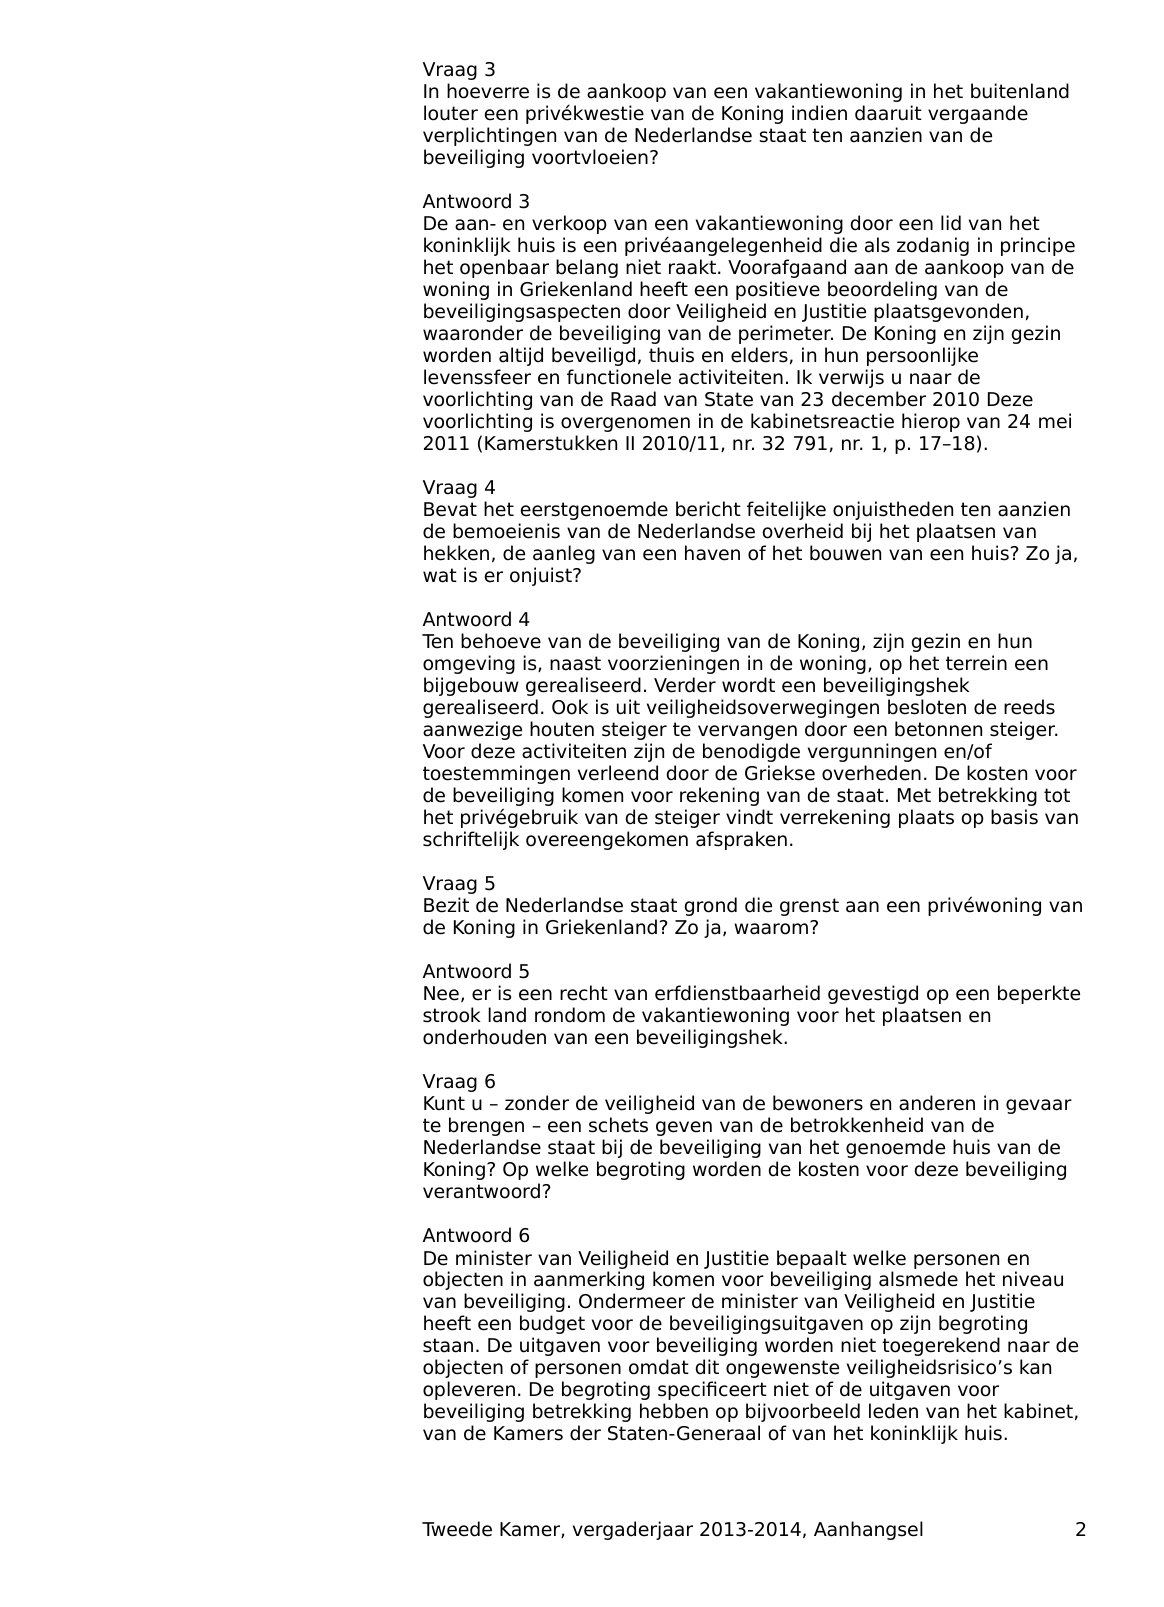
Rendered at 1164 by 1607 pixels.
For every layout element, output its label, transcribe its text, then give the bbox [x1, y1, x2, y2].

text Antwoord 6 [422, 1225, 1087, 1247]
text Kunt u – zonder de veiligheid van de bewoners en anderen in gevaar te brengen – een schets geven van de betrokkenheid van de Nederlandse staat bij de beveiliging van het genoemde huis van de Koning? Op welke begroting worden de kosten voor deze beveiliging verantwoord? [422, 1093, 1087, 1203]
text Antwoord 5 [422, 961, 1087, 983]
text In hoeverre is de aankoop van een vakantiewoning in het buitenland louter een privékwestie van de Koning indien daaruit vergaande verplichtingen van de Nederlandse staat ten aanzien van de beveiliging voortvloeien? [422, 81, 1087, 169]
text Vraag 5 [422, 873, 1087, 895]
text Ten behoeve van de beveiliging van de Koning, zijn gezin en hun omgeving is, naast voorzieningen in de woning, op het terrein een bijgebouw gerealiseerd. Verder wordt een beveiligingshek gerealiseerd. Ook is uit veiligheidsoverwegingen besloten de reeds aanwezige houten steiger te vervangen door een betonnen steiger. Voor deze activiteiten zijn de benodigde vergunningen en/of toestemmingen verleend door de Griekse overheden. De kosten voor de beveiliging komen voor rekening van de staat. Met betrekking tot het privégebruik van de steiger vindt verrekening plaats op basis van schriftelijk overeengekomen afspraken. [422, 631, 1087, 851]
text De minister van Veiligheid en Justitie bepaalt welke personen en objecten in aanmerking komen voor beveiliging alsmede het niveau van beveiliging. Ondermeer de minister van Veiligheid en Justitie heeft een budget voor de beveiligingsuitgaven op zijn begroting staan. De uitgaven voor beveiliging worden niet toegerekend naar de objecten of personen omdat dit ongewenste veiligheidsrisico’s kan opleveren. De begroting specificeert niet of de uitgaven voor beveiliging betrekking hebben op bijvoorbeeld leden van het kabinet, van de Kamers der Staten-Generaal of van het koninklijk huis. [422, 1247, 1087, 1445]
text Bevat het eerstgenoemde bericht feitelijke onjuistheden ten aanzien de bemoeienis van de Nederlandse overheid bij het plaatsen van hekken, de aanleg van een haven of het bouwen van een huis? Zo ja, wat is er onjuist? [422, 499, 1087, 587]
text Antwoord 4 [422, 609, 1087, 631]
text Nee, er is een recht van erfdienstbaarheid gevestigd op een beperkte strook land rondom de vakantiewoning voor het plaatsen en onderhouden van een beveiligingshek. [422, 983, 1087, 1049]
text Bezit de Nederlandse staat grond die grenst aan een privéwoning van de Koning in Griekenland? Zo ja, waarom? [422, 895, 1087, 939]
text De aan- en verkoop van een vakantiewoning door een lid van het koninklijk huis is een privéaangelegenheid die als zodanig in principe het openbaar belang niet raakt. Voorafgaand aan de aankoop van de woning in Griekenland heeft een positieve beoordeling van de beveiligingsaspecten door Veiligheid en Justitie plaatsgevonden, waaronder de beveiliging van de perimeter. De Koning en zijn gezin worden altijd beveiligd, thuis en elders, in hun persoonlijke levenssfeer en functionele activiteiten. Ik verwijs u naar de voorlichting van de Raad van State van 23 december 2010 Deze voorlichting is overgenomen in de kabinetsreactie hierop van 24 mei 2011 (Kamerstukken II 2010/11, nr. 32 791, nr. 1, p. 17–18). [422, 213, 1087, 455]
text Antwoord 3 [422, 191, 1087, 213]
text Vraag 4 [422, 477, 1087, 499]
text Vraag 3 [422, 59, 1087, 81]
text Vraag 6 [422, 1071, 1087, 1093]
